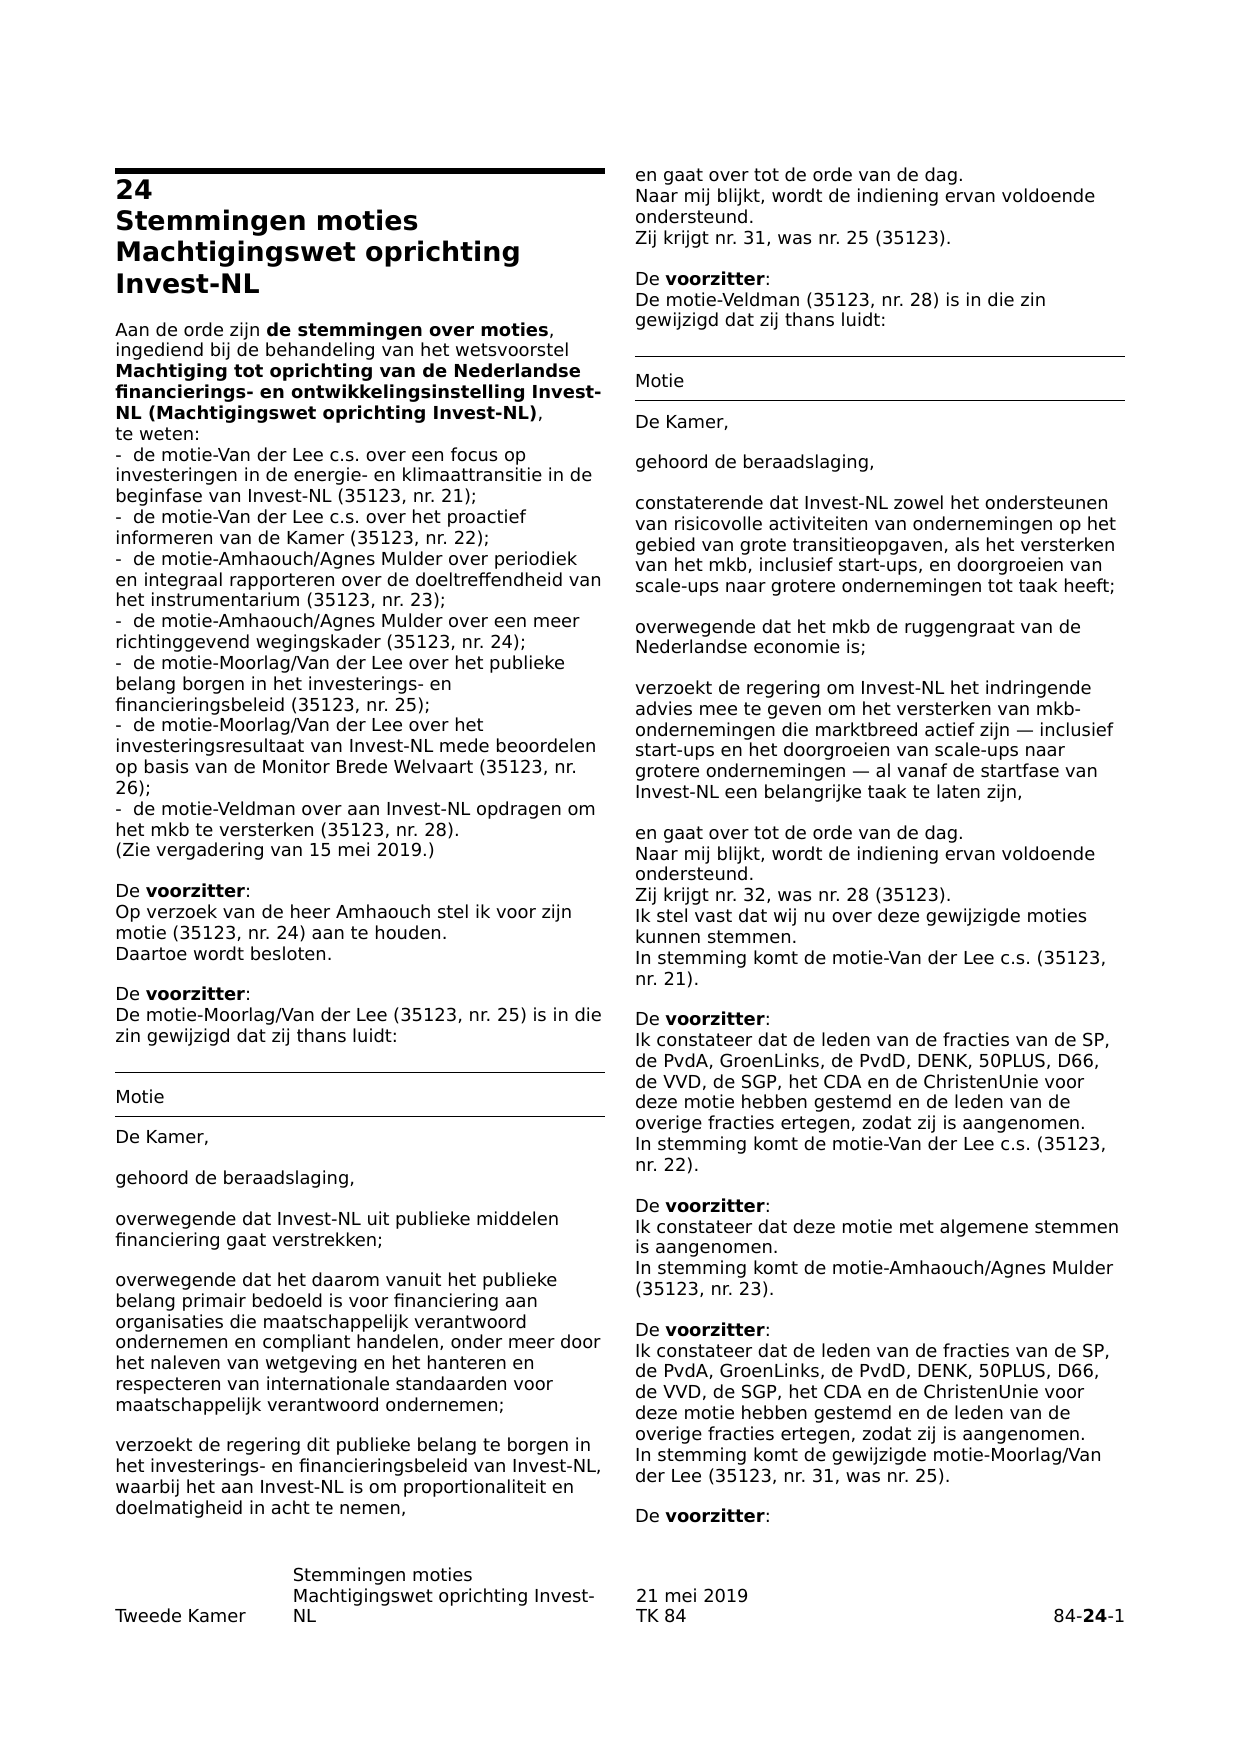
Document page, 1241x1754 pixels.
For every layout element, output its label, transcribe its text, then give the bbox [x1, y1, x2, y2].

text gehoord de beraadslaging, [635, 452, 1125, 473]
text De Kamer, [115, 1127, 605, 1148]
text en gaat over tot de orde van de dag. [635, 822, 1125, 843]
text De Kamer, [635, 412, 1125, 432]
list de motie-Amhaouch/Agnes Mulder over periodiek en integraal rapporteren over de doeltreffendheid van het instrumentarium (35123, nr. 23); [115, 548, 605, 611]
text Motie [115, 1087, 605, 1107]
text Ik constateer dat de leden van de fracties van de SP, de PvdA, GroenLinks, de PvdD, DENK, 50PLUS, D66, de VVD, de SGP, het CDA en de ChristenUnie voor deze motie hebben gestemd en de leden van de overige fracties ertegen, zodat zij is aangenomen. [635, 1030, 1125, 1134]
text In stemming komt de gewijzigde motie-Moorlag/Van der Lee (35123, nr. 31, was nr. 25). [635, 1444, 1125, 1486]
text Ik constateer dat deze motie met algemene stemmen is aangenomen. [635, 1216, 1125, 1258]
text Naar mij blijkt, wordt de indiening ervan voldoende ondersteund. [635, 186, 1125, 228]
text verzoekt de regering om Invest-NL het indringende advies mee te geven om het versterken van mkb-ondernemingen die marktbreed actief zijn — inclusief start-ups en het doorgroeien van scale-ups naar grotere ondernemingen — al vanaf de startfase van Invest-NL een belangrijke taak te laten zijn, [635, 678, 1125, 802]
text De motie-Veldman (35123, nr. 28) is in die zin gewijzigd dat zij thans luidt: [635, 289, 1125, 331]
text constaterende dat Invest-NL zowel het ondersteunen van risicovolle activiteiten van ondernemingen op het gebied van grote transitieopgaven, als het versterken van het mkb, inclusief start-ups, en doorgroeien van scale-ups naar grotere ondernemingen tot taak heeft; [635, 493, 1125, 597]
text De voorzitter: [115, 984, 605, 1005]
text In stemming komt de motie-Van der Lee c.s. (35123, nr. 22). [635, 1134, 1125, 1176]
list de motie-Moorlag/Van der Lee over het investeringsresultaat van Invest-NL mede beoordelen op basis van de Monitor Brede Welvaart (35123, nr. 26); [115, 715, 605, 798]
text Motie [635, 371, 1125, 392]
text Ik stel vast dat wij nu over deze gewijzigde moties kunnen stemmen. [635, 906, 1125, 947]
text gehoord de beraadslaging, [115, 1168, 605, 1189]
text Ik constateer dat de leden van de fracties van de SP, de PvdA, GroenLinks, de PvdD, DENK, 50PLUS, D66, de VVD, de SGP, het CDA en de ChristenUnie voor deze motie hebben gestemd en de leden van de overige fracties ertegen, zodat zij is aangenomen. [635, 1340, 1125, 1444]
text De voorzitter: [635, 1009, 1125, 1030]
list de motie-Veldman over aan Invest-NL opdragen om het mkb te versterken (35123, nr. 28). [115, 798, 605, 840]
text en gaat over tot de orde van de dag. [635, 165, 1125, 186]
text Op verzoek van de heer Amhaouch stel ik voor zijn motie (35123, nr. 24) aan te houden. [115, 902, 605, 943]
text De motie-Moorlag/Van der Lee (35123, nr. 25) is in die zin gewijzigd dat zij thans luidt: [115, 1005, 605, 1047]
text In stemming komt de motie-Van der Lee c.s. (35123, nr. 21). [635, 947, 1125, 989]
text verzoekt de regering dit publieke belang te borgen in het investerings- en financieringsbeleid van Invest-NL, waarbij het aan Invest-NL is om proportionaliteit en doelmatigheid in acht te nemen, [115, 1435, 605, 1518]
text (Zie vergadering van 15 mei 2019.) [115, 840, 605, 861]
text overwegende dat het daarom vanuit het publieke belang primair bedoeld is voor financiering aan organisaties die maatschappelijk verantwoord ondernemen en compliant handelen, onder meer door het naleven van wetgeving en het hanteren en respecteren van internationale standaarden voor maatschappelijk verantwoord ondernemen; [115, 1270, 605, 1415]
text In stemming komt de motie-Amhaouch/Agnes Mulder (35123, nr. 23). [635, 1258, 1125, 1300]
text De voorzitter: [635, 1196, 1125, 1216]
text Zij krijgt nr. 31, was nr. 25 (35123). [635, 228, 1125, 248]
text overwegende dat Invest-NL uit publieke middelen financiering gaat verstrekken; [115, 1209, 605, 1250]
list de motie-Van der Lee c.s. over het proactief informeren van de Kamer (35123, nr. 22); [115, 507, 605, 548]
text overwegende dat het mkb de ruggengraat van de Nederlandse economie is; [635, 617, 1125, 658]
text te weten: [115, 423, 605, 444]
text Zij krijgt nr. 32, was nr. 28 (35123). [635, 885, 1125, 906]
text Daartoe wordt besloten. [115, 943, 605, 964]
list de motie-Amhaouch/Agnes Mulder over een meer richtinggevend wegingskader (35123, nr. 24); [115, 611, 605, 653]
list de motie-Van der Lee c.s. over een focus op investeringen in de energie- en klimaattransitie in de beginfase van Invest-NL (35123, nr. 21); [115, 444, 605, 507]
text De voorzitter: [635, 1506, 1125, 1527]
text Naar mij blijkt, wordt de indiening ervan voldoende ondersteund. [635, 843, 1125, 885]
text Aan de orde zijn de stemmingen over moties, ingediend bij de behandeling van het wetsvoorstel Machtiging tot oprichting van de Nederlandse financierings- en ontwikkelingsinstelling Invest-NL (Machtigingswet oprichting Invest-NL), [115, 319, 605, 423]
title 24 Stemmingen moties Machtigingswet oprichting Invest-NL [115, 174, 605, 299]
list de motie-Moorlag/Van der Lee over het publieke belang borgen in het investerings- en financieringsbeleid (35123, nr. 25); [115, 653, 605, 715]
text De voorzitter: [635, 268, 1125, 289]
text De voorzitter: [635, 1320, 1125, 1340]
text De voorzitter: [115, 881, 605, 902]
